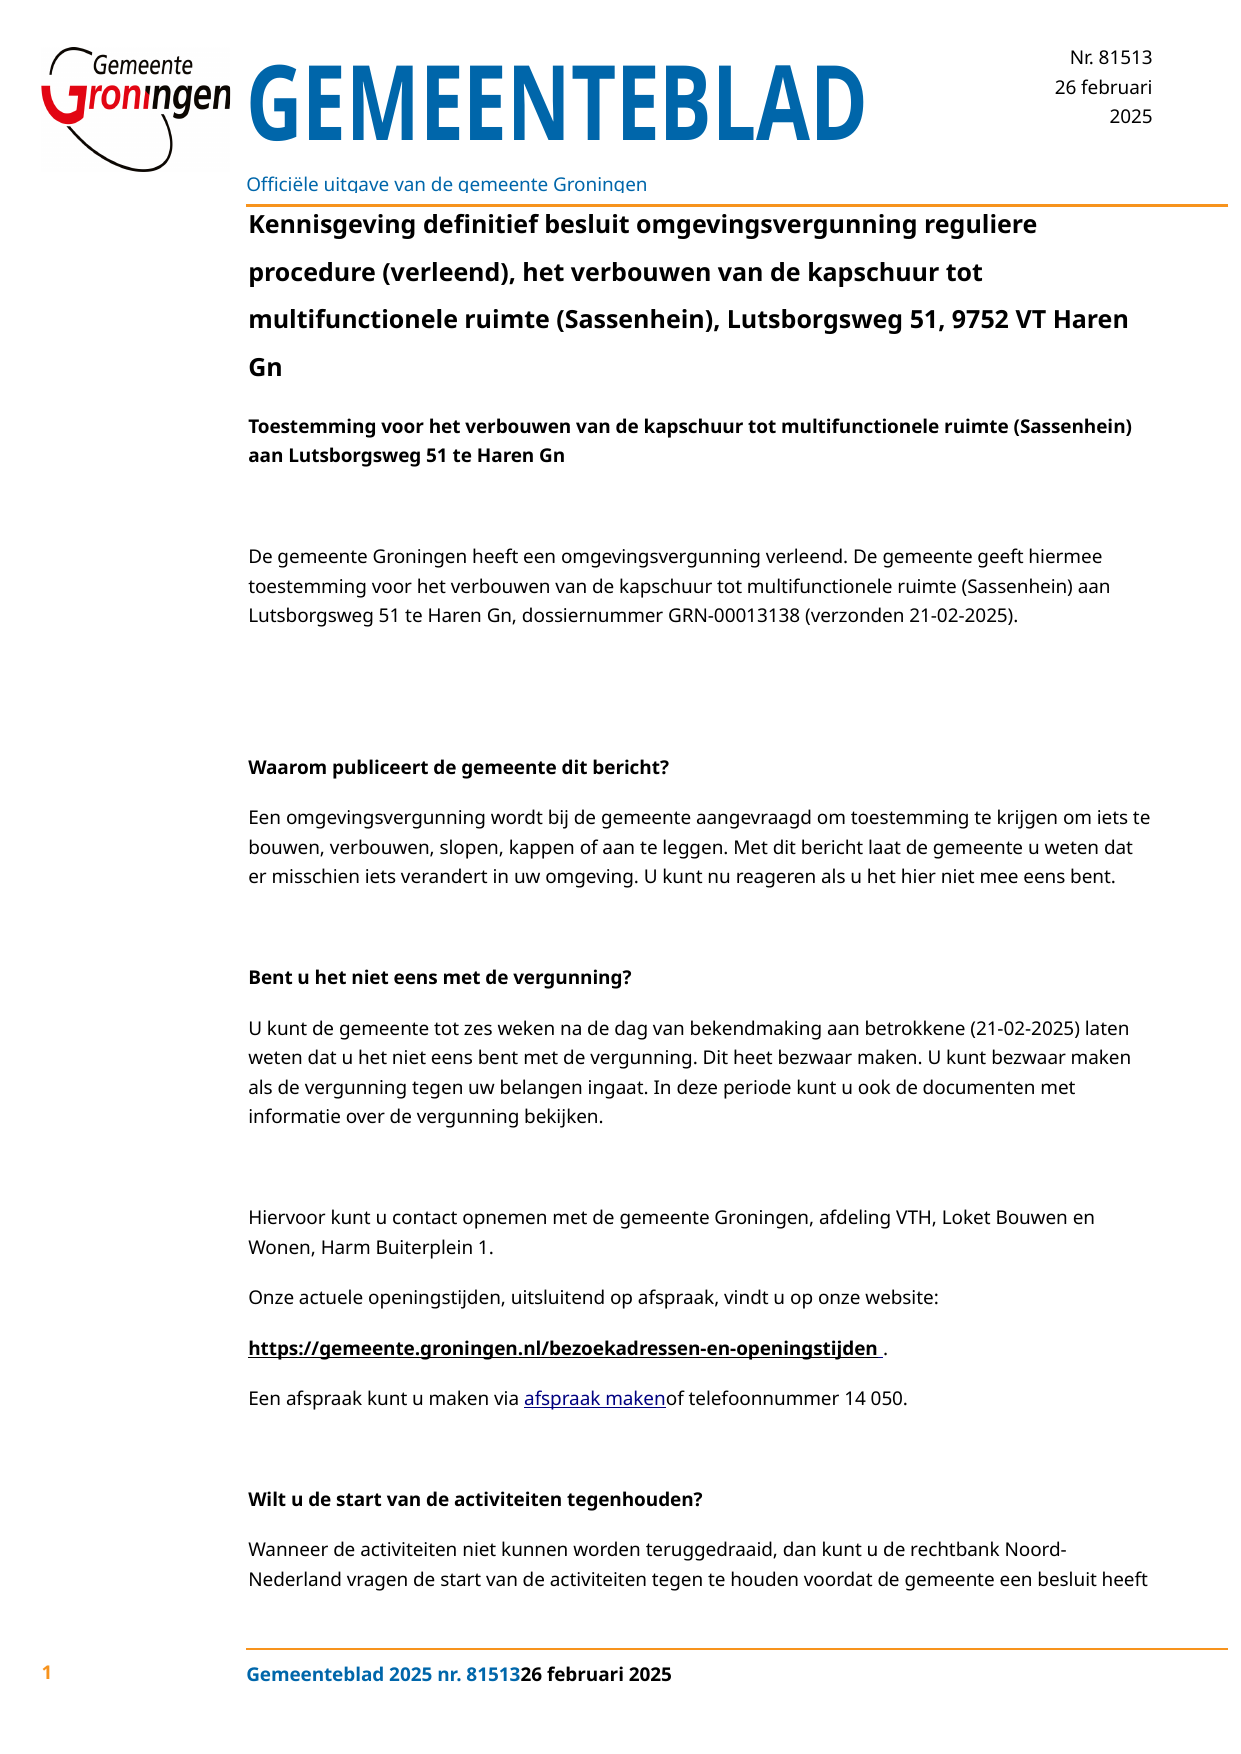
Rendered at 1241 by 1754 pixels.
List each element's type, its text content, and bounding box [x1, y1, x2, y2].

text Onze actuele openingstijden, uitsluitend op afspraak, vindt u op onze website: [248, 1284, 1152, 1310]
text Hiervoor kunt u contact opnemen met de gemeente Groningen, afdeling VTH, Loket Bouwen en Wonen, Harm Buiterplein 1. [248, 1204, 1152, 1260]
text Een omgevingsvergunning wordt bij de gemeente aangevraagd om toestemming te krijgen om iets te bouwen, verbouwen, slopen, kappen of aan te leggen. Met dit bericht laat de gemeente u weten dat er misschien iets verandert in uw omgeving. U kunt nu reageren als u het hier niet mee eens bent. [248, 804, 1152, 889]
text Toestemming voor het verbouwen van de kapschuur tot multifunctionele ruimte (Sassenhein) aan Lutsborgsweg 51 te Haren Gn [248, 413, 1152, 468]
text Wanneer de activiteiten niet kunnen worden teruggedraaid, dan kunt u de rechtbank Noord-Nederland vragen de start van de activiteiten tegen te houden voordat de gemeente een besluit heeft [248, 1536, 1152, 1592]
text U kunt de gemeente tot zes weken na de dag van bekendmaking aan betrokkene (21-02-2025) laten weten dat u het niet eens bent met de vergunning. Dit heet bezwaar maken. U kunt bezwaar maken als de vergunning tegen uw belangen ingaat. In deze periode kunt u ook de documenten met informatie over de vergunning bekijken. [248, 1015, 1152, 1129]
text Wilt u de start van de activiteiten tegenhouden? [248, 1486, 1152, 1512]
text Waarom publiceert de gemeente dit bericht? [248, 754, 1152, 780]
text https://gemeente.groningen.nl/bezoekadressen-en-openingstijden . [248, 1335, 1152, 1361]
text Kennisgeving definitief besluit omgevingsvergunning reguliere procedure (verleend), het verbouwen van de kapschuur tot multifunctionele ruimte (Sassenhein), Lutsborgsweg 51, 9752 VT Haren Gn [248, 207, 1152, 384]
text Bent u het niet eens met de vergunning? [248, 964, 1152, 990]
picture [41, 47, 231, 172]
text De gemeente Groningen heeft een omgevingsvergunning verleend. De gemeente geeft hiermee toestemming voor het verbouwen van de kapschuur tot multifunctionele ruimte (Sassenhein) aan Lutsborgsweg 51 te Haren Gn, dossiernummer GRN-00013138 (verzonden 21-02-2025). [248, 543, 1152, 628]
text Een afspraak kunt u maken via afspraak makenof telefoonnummer 14 050. [248, 1385, 1152, 1411]
